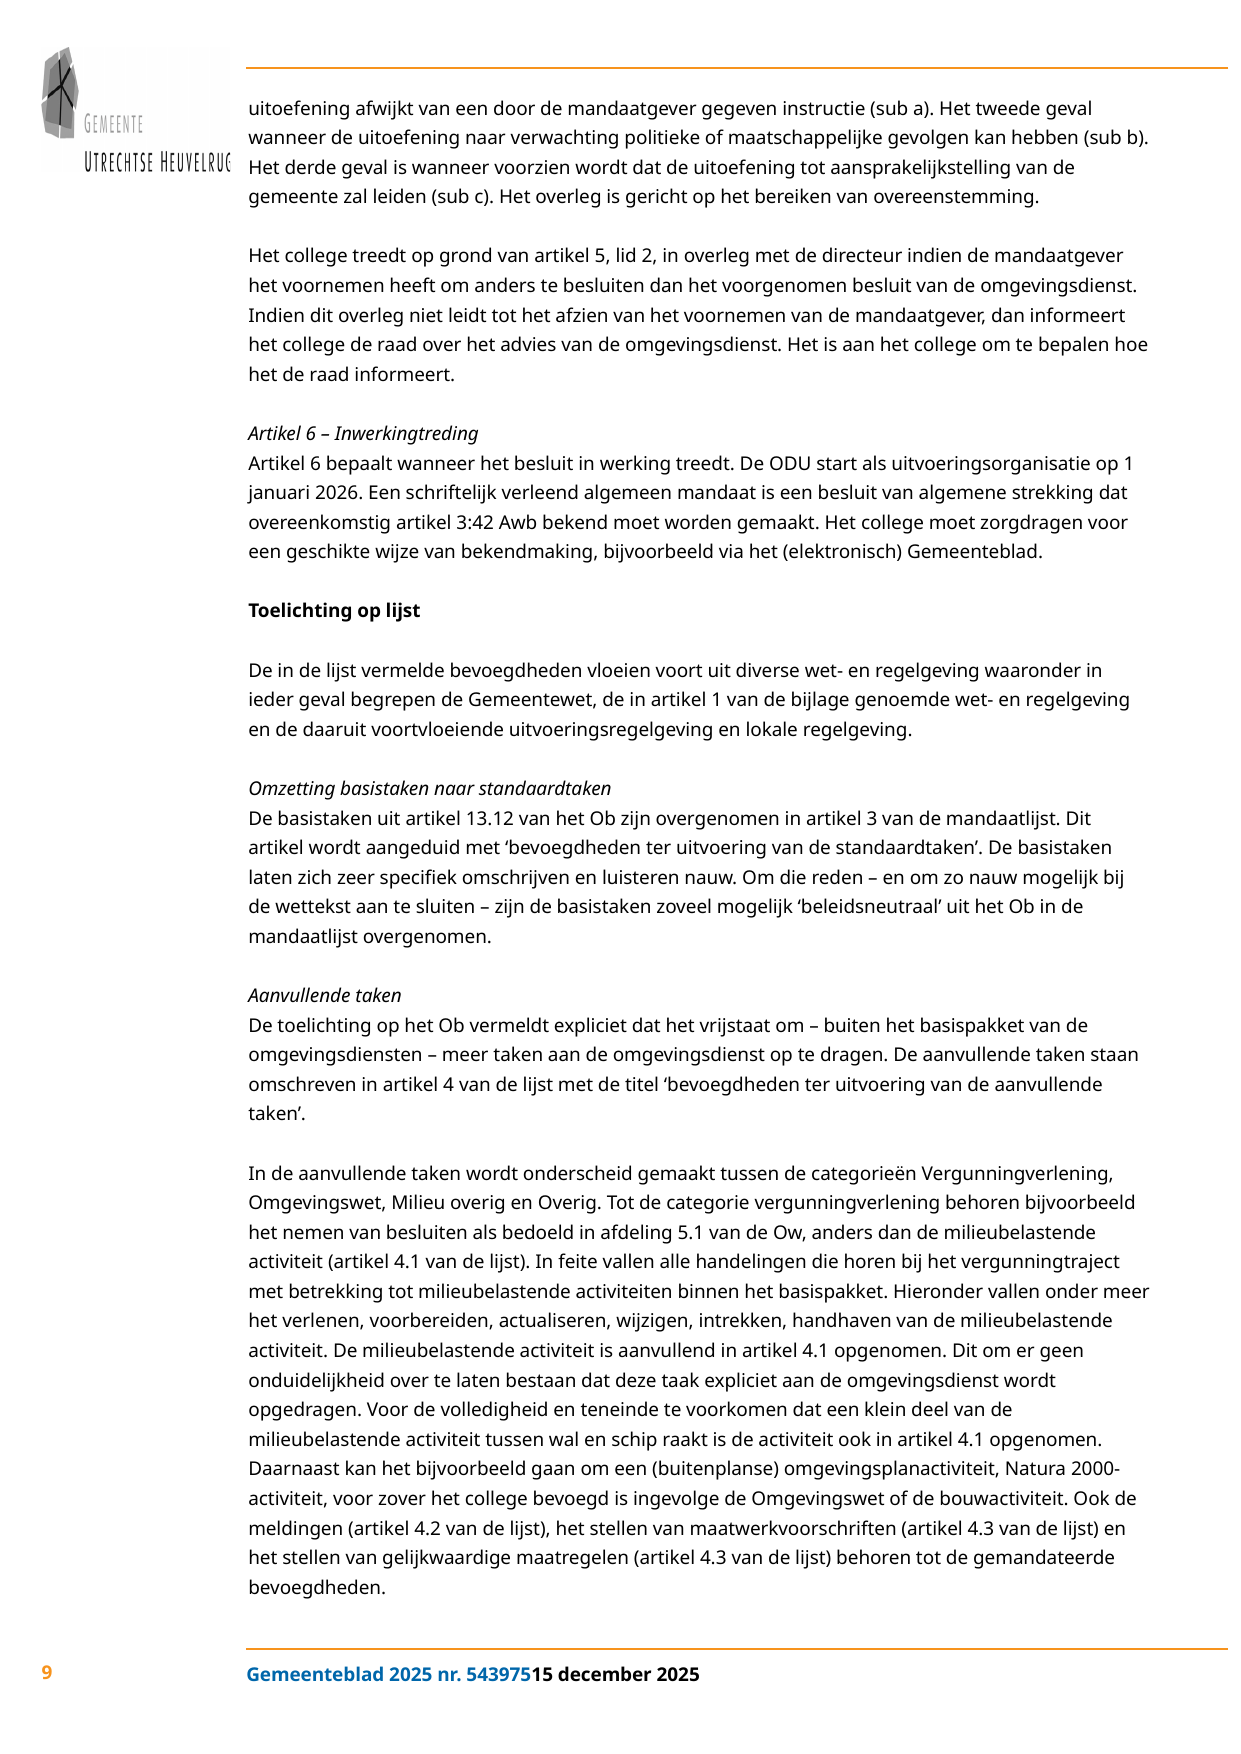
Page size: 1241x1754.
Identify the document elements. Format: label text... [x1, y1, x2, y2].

text Aanvullende taken [248, 982, 1152, 1008]
text Artikel 6 bepaalt wanneer het besluit in werking treedt. De ODU start als uitvoeringsorganisatie op 1 januari 2026. Een schriftelijk verleend algemeen mandaat is een besluit van algemene strekking dat overeenkomstig artikel 3:42 Awb bekend moet worden gemaakt. Het college moet zorgdragen voor een geschikte wijze van bekendmaking, bijvoorbeeld via het (elektronisch) Gemeenteblad. [248, 450, 1152, 564]
text De basistaken uit artikel 13.12 van het Ob zijn overgenomen in artikel 3 van de mandaatlijst. Dit artikel wordt aangeduid met ‘bevoegdheden ter uitvoering van de standaardtaken’. De basistaken laten zich zeer specifiek omschrijven en luisteren nauw. Om die reden – en om zo nauw mogelijk bij de wettekst aan te sluiten – zijn de basistaken zoveel mogelijk ‘beleidsneutraal’ uit het Ob in de mandaatlijst overgenomen. [248, 805, 1152, 949]
text Het college treedt op grond van artikel 5, lid 2, in overleg met de directeur indien de mandaatgever het voornemen heeft om anders te besluiten dan het voorgenomen besluit van de omgevingsdienst. Indien dit overleg niet leidt tot het afzien van het voornemen van de mandaatgever, dan informeert het college de raad over het advies van de omgevingsdienst. Het is aan het college om te bepalen hoe het de raad informeert. [248, 243, 1152, 387]
text In de aanvullende taken wordt onderscheid gemaakt tussen de categorieën Vergunningverlening, Omgevingswet, Milieu overig en Overig. Tot de categorie vergunningverlening behoren bijvoorbeeld het nemen van besluiten als bedoeld in afdeling 5.1 van de Ow, anders dan de milieubelastende activiteit (artikel 4.1 van de lijst). In feite vallen alle handelingen die horen bij het vergunningtraject met betrekking tot milieubelastende activiteiten binnen het basispakket. Hieronder vallen onder meer het verlenen, voorbereiden, actualiseren, wijzigen, intrekken, handhaven van de milieubelastende activiteit. De milieubelastende activiteit is aanvullend in artikel 4.1 opgenomen. Dit om er geen onduidelijkheid over te laten bestaan dat deze taak expliciet aan de omgevingsdienst wordt opgedragen. Voor de volledigheid en teneinde te voorkomen dat een klein deel van de milieubelastende activiteit tussen wal en schip raakt is de activiteit ook in artikel 4.1 opgenomen. Daarnaast kan het bijvoorbeeld gaan om een (buitenplanse) omgevingsplanactiviteit, Natura 2000-activiteit, voor zover het college bevoegd is ingevolge de Omgevingswet of de bouwactiviteit. Ook de meldingen (artikel 4.2 van de lijst), het stellen van maatwerkvoorschriften (artikel 4.3 van de lijst) en het stellen van gelijkwaardige maatregelen (artikel 4.3 van de lijst) behoren tot de gemandateerde bevoegdheden. [248, 1160, 1152, 1600]
text Omzetting basistaken naar standaardtaken [248, 775, 1152, 801]
picture [41, 47, 231, 172]
text De toelichting op het Ob vermeldt expliciet dat het vrijstaat om – buiten het basispakket van de omgevingsdiensten – meer taken aan de omgevingsdienst op te dragen. De aanvullende taken staan omschreven in artikel 4 van de lijst met de titel ‘bevoegdheden ter uitvoering van de aanvullende taken’. [248, 1012, 1152, 1126]
text uitoefening afwijkt van een door de mandaatgever gegeven instructie (sub a). Het tweede geval wanneer de uitoefening naar verwachting politieke of maatschappelijke gevolgen kan hebben (sub b). Het derde geval is wanneer voorzien wordt dat de uitoefening tot aansprakelijkstelling van de gemeente zal leiden (sub c). Het overleg is gericht op het bereiken van overeenstemming. [248, 95, 1152, 209]
text Toelichting op lijst [248, 598, 1152, 623]
text De in de lijst vermelde bevoegdheden vloeien voort uit diverse wet- en regelgeving waaronder in ieder geval begrepen de Gemeentewet, de in artikel 1 van de bijlage genoemde wet- en regelgeving en de daaruit voortvloeiende uitvoeringsregelgeving en lokale regelgeving. [248, 657, 1152, 742]
text Artikel 6 – Inwerkingtreding [248, 420, 1152, 446]
